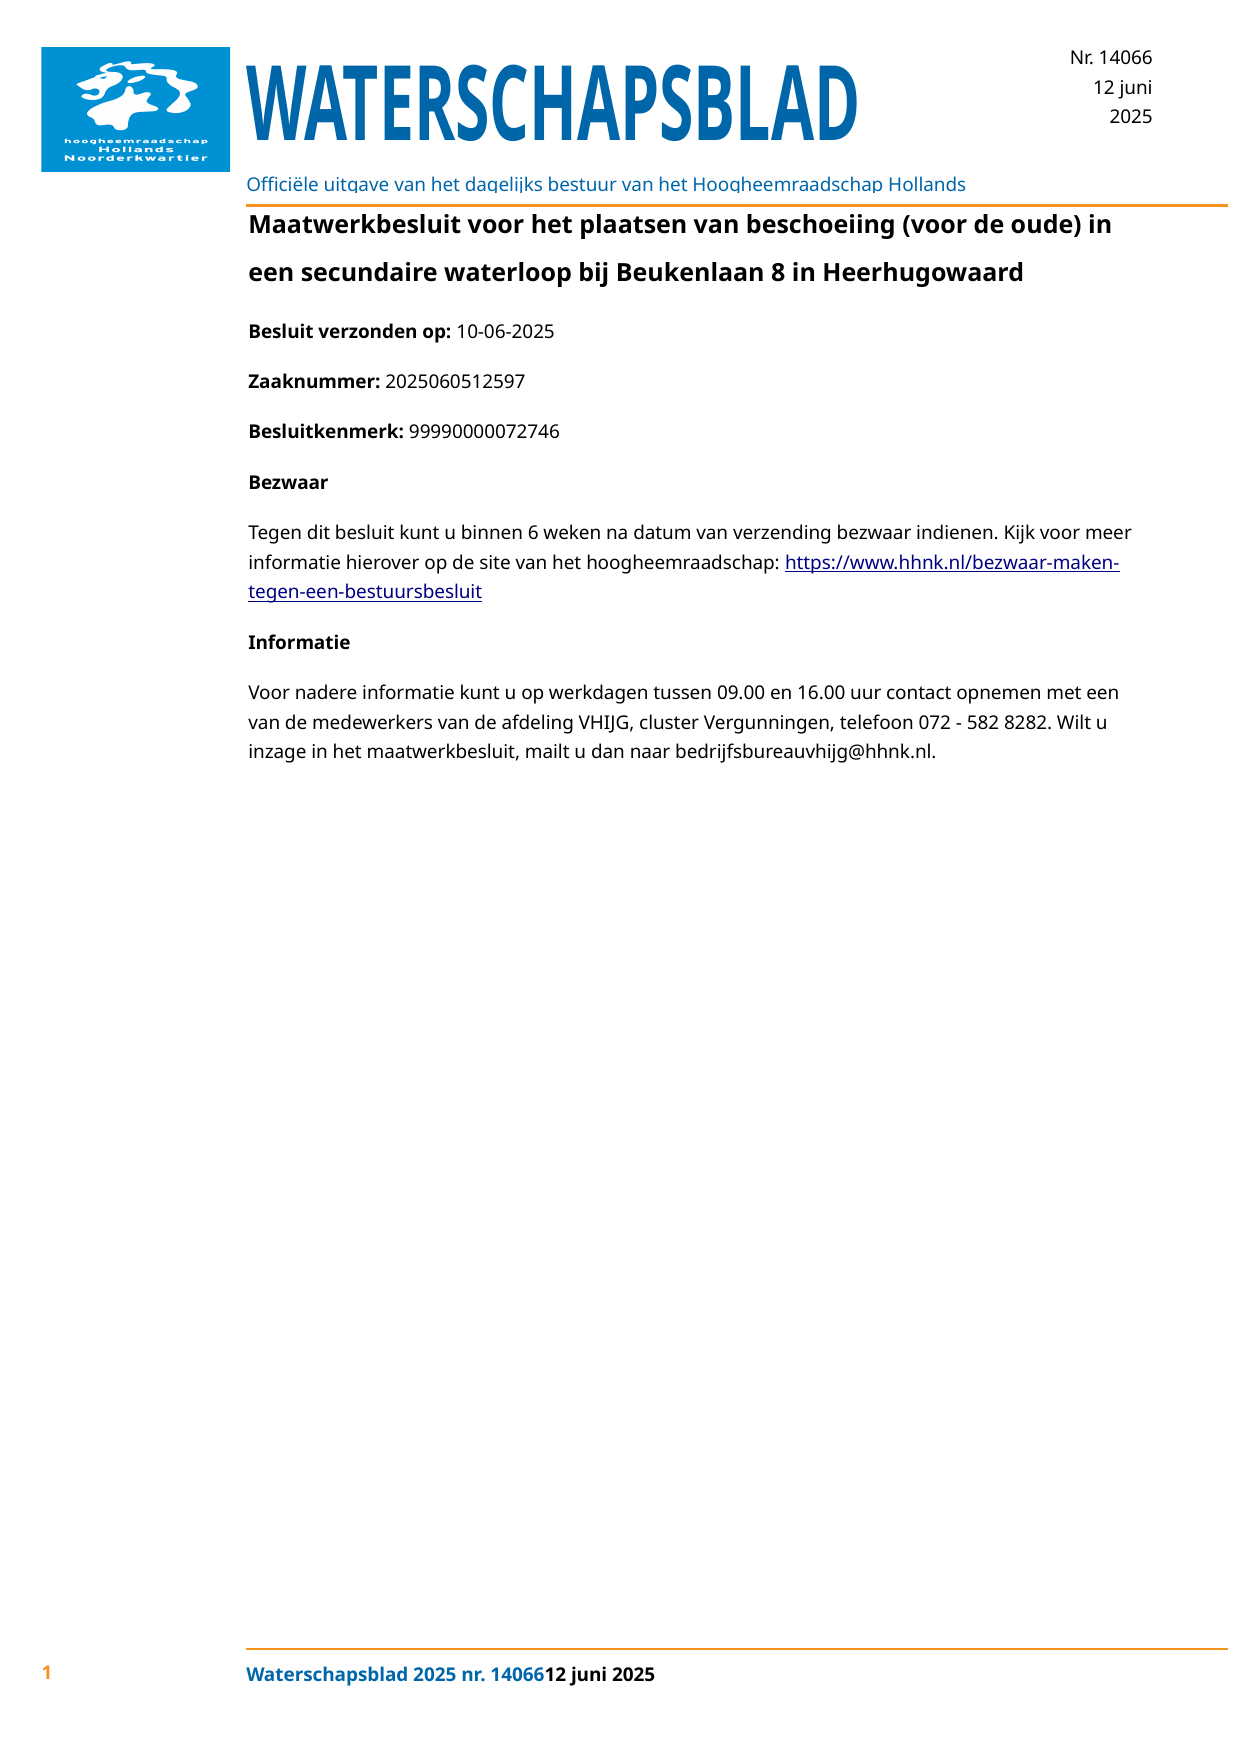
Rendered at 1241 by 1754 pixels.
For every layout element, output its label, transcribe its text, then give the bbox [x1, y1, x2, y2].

text Bezwaar [248, 469, 1152, 495]
text Maatwerkbesluit voor het plaatsen van beschoeiing (voor de oude) in een secundaire waterloop bij Beukenlaan 8 in Heerhugowaard [248, 207, 1152, 288]
picture [118, 62, 197, 112]
picture [78, 64, 122, 99]
text Informatie [248, 629, 1152, 655]
picture [129, 76, 144, 82]
picture [88, 87, 157, 130]
text Besluitkenmerk: 99990000072746 [248, 419, 1152, 444]
text Besluit verzonden op: 10-06-2025 [248, 318, 1152, 344]
text Tegen dit besluit kunt u binnen 6 weken na datum van verzending bezwaar indienen. Kijk voor meer informatie hierover op de site van het hoogheemraadschap: https://www.hhnk.nl/bezwaar-maken-tegen-een-bestuursbesluit [248, 519, 1152, 604]
text Zaaknummer: 2025060512597 [248, 368, 1152, 394]
text Voor nadere informatie kunt u op werkdagen tussen 09.00 en 16.00 uur contact opnemen met een van de medewerkers van de afdeling VHIJG, cluster Vergunningen, telefoon 072 - 582 8282. Wilt u inzage in het maatwerkbesluit, mailt u dan naar bedrijfsbureauvhijg@hhnk.nl. [248, 679, 1152, 764]
